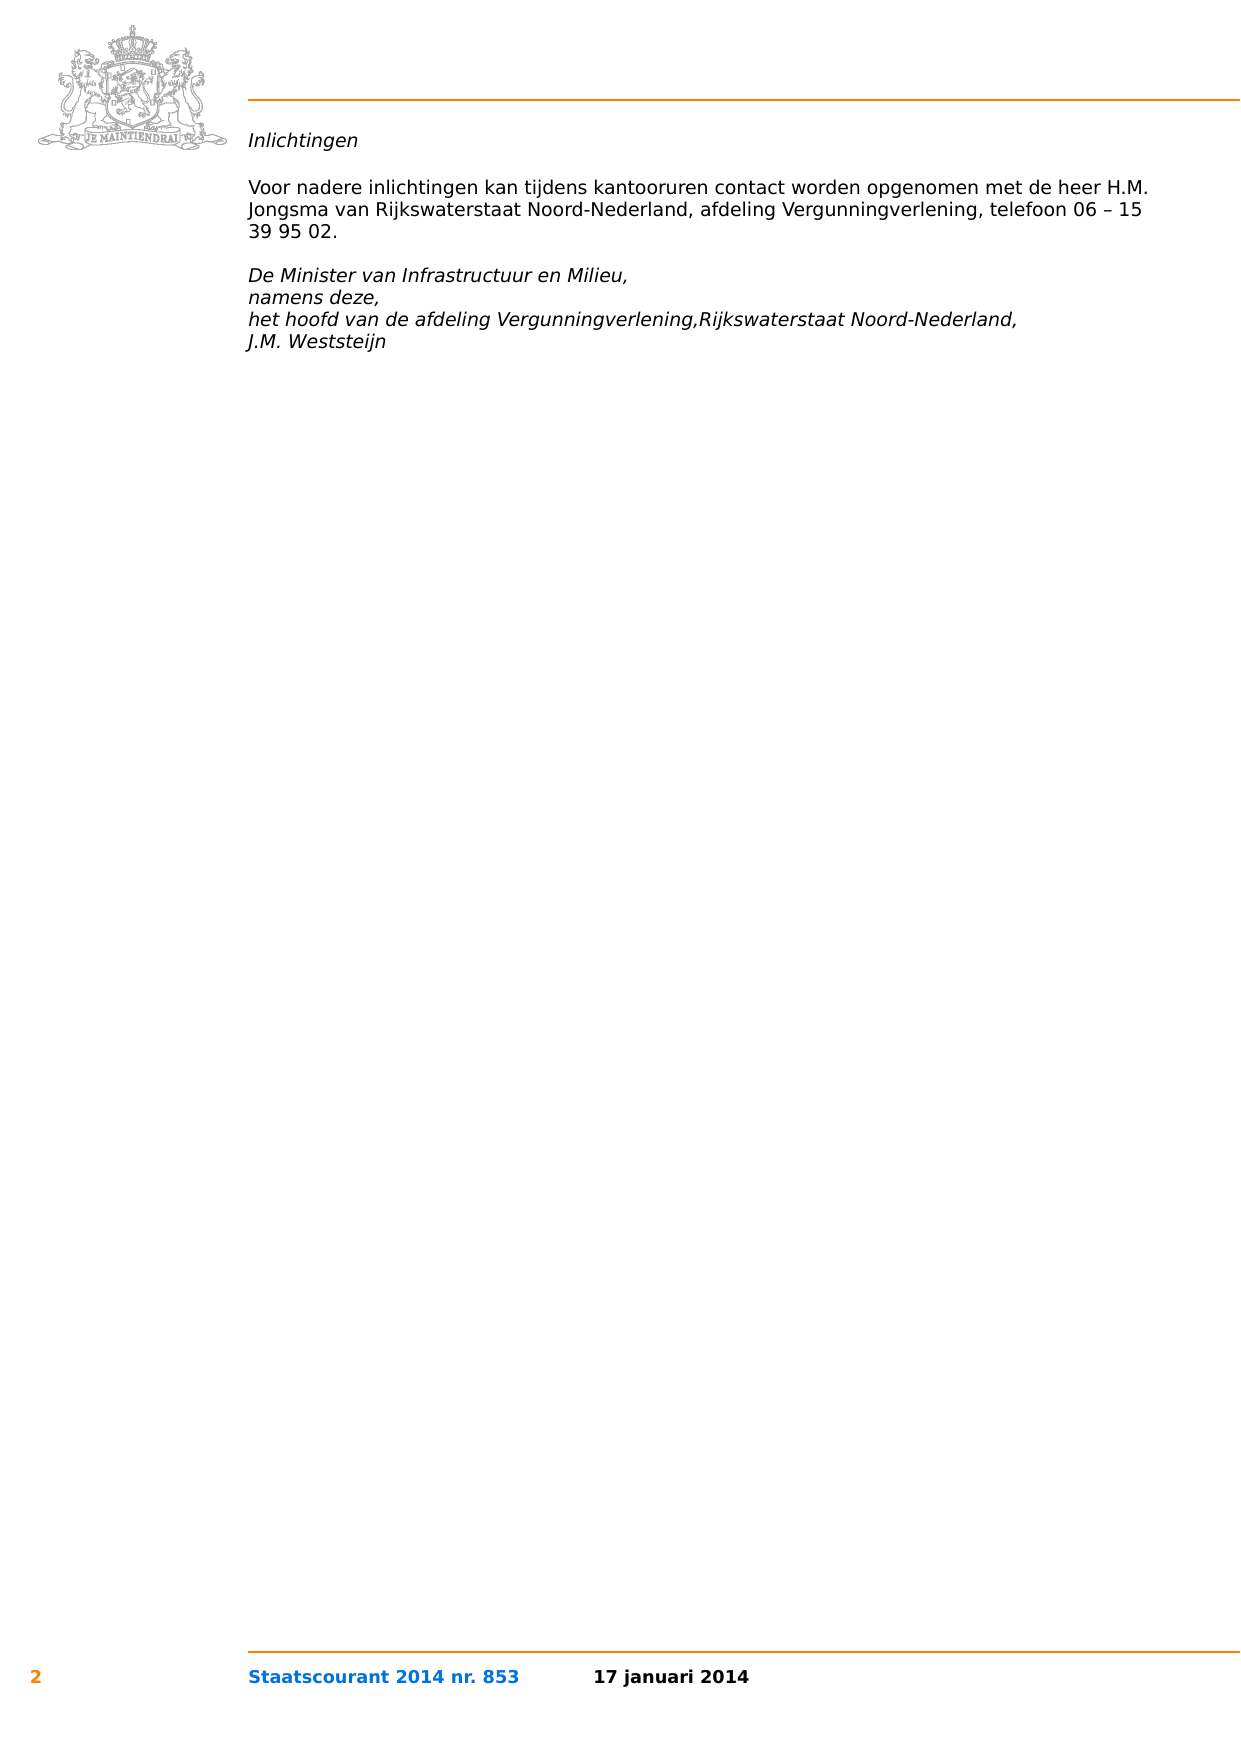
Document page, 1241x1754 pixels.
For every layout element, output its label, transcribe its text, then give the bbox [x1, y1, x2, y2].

text Voor nadere inlichtingen kan tijdens kantooruren contact worden opgenomen met de heer H.M. Jongsma van Rijkswaterstaat Noord-Nederland, afdeling Vergunningverlening, telefoon 06 – 15 39 95 02. [248, 177, 1163, 243]
picture [38, 25, 227, 150]
text De Minister van Infrastructuur en Milieu, namens deze, het hoofd van de afdeling Vergunningverlening,Rijkswaterstaat Noord-Nederland, J.M. Weststeijn [248, 265, 1163, 353]
subtitle Inlichtingen [248, 130, 1163, 152]
